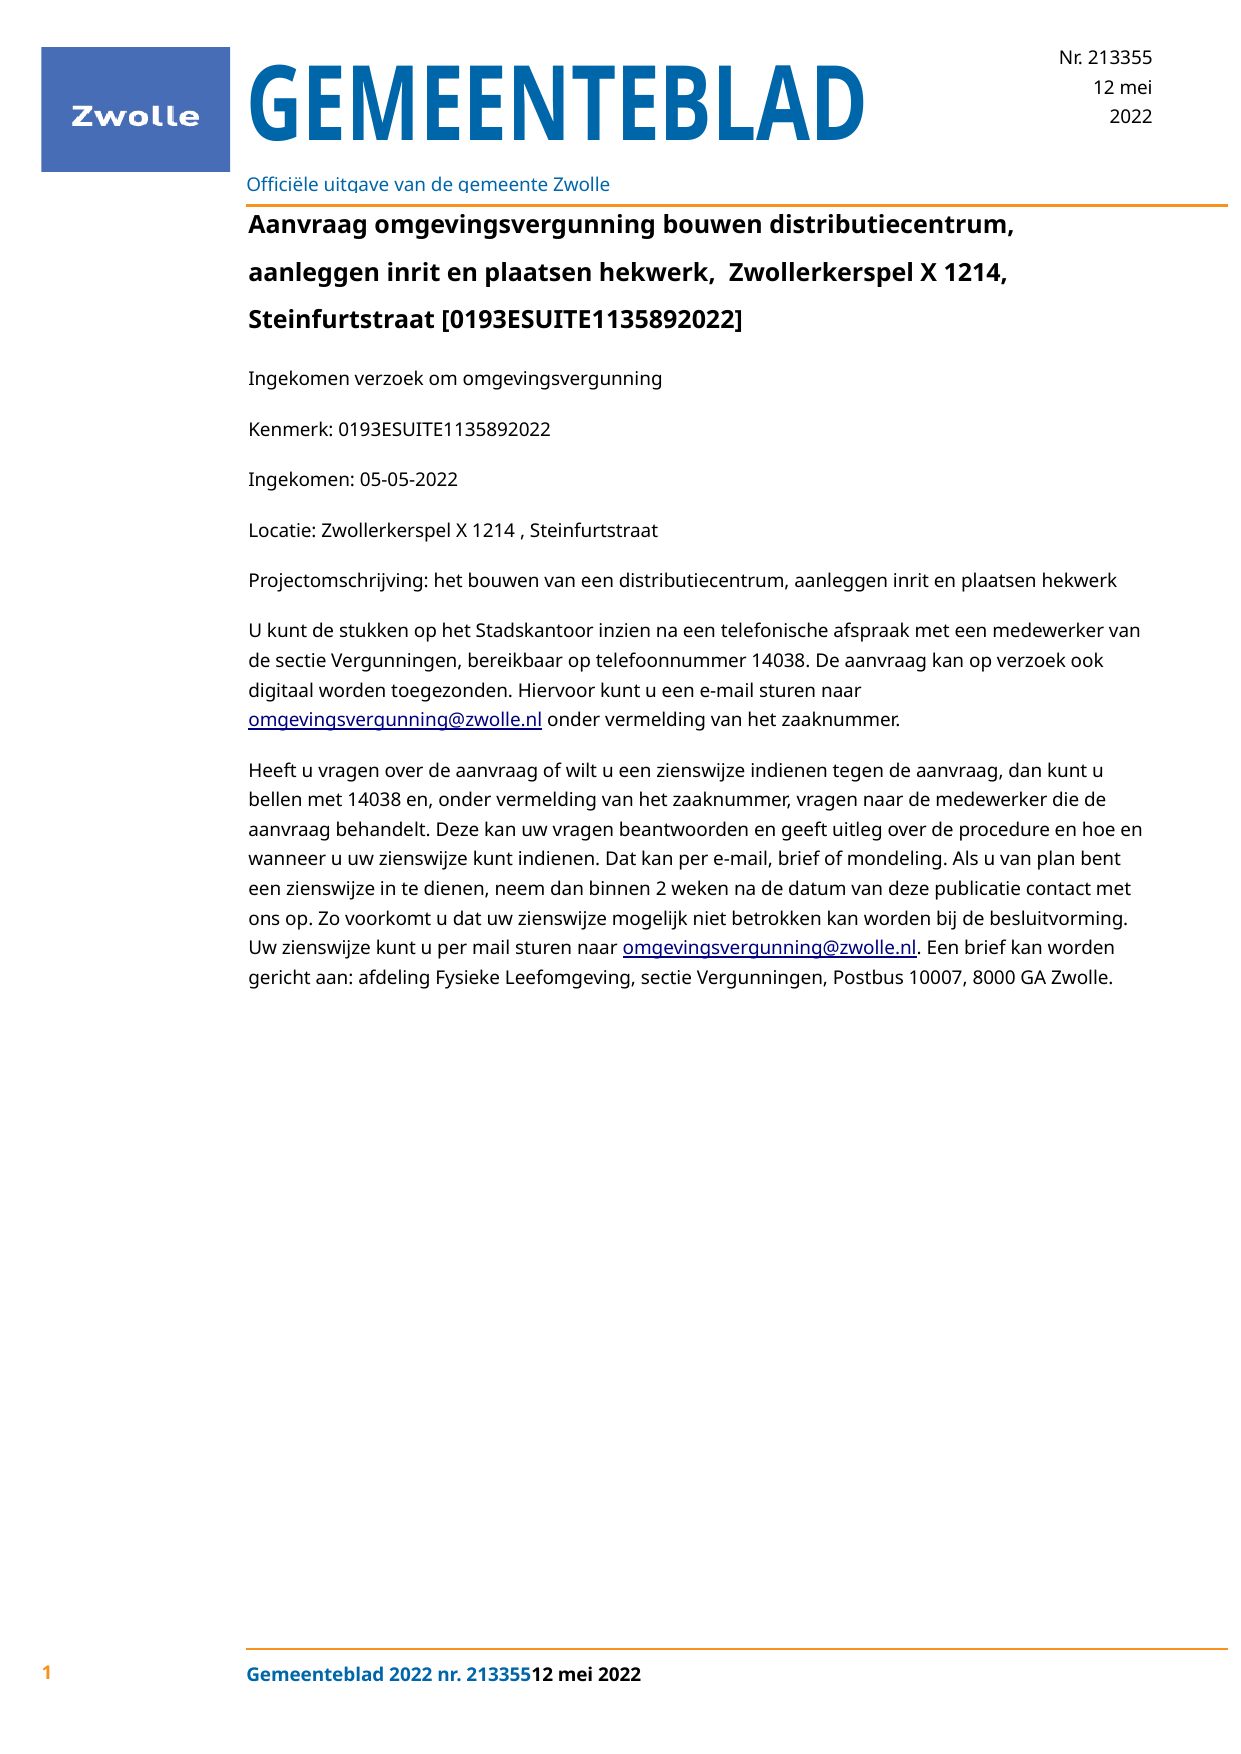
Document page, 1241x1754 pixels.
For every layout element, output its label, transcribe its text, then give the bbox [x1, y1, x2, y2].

text Projectomschrijving: het bouwen van een distributiecentrum, aanleggen inrit en plaatsen hekwerk [248, 567, 1152, 593]
text Ingekomen: 05-05-2022 [248, 466, 1152, 492]
text Ingekomen verzoek om omgevingsvergunning [248, 366, 1152, 391]
text Locatie: Zwollerkerspel X 1214 , Steinfurtstraat [248, 517, 1152, 542]
text U kunt de stukken op het Stadskantoor inzien na een telefonische afspraak met een medewerker van de sectie Vergunningen, bereikbaar op telefoonnummer 14038. De aanvraag kan op verzoek ook digitaal worden toegezonden. Hiervoor kunt u een e-mail sturen naar omgevingsvergunning@zwolle.nl onder vermelding van het zaaknummer. [248, 618, 1152, 732]
text Aanvraag omgevingsvergunning bouwen distributiecentrum, aanleggen inrit en plaatsen hekwerk, Zwollerkerspel X 1214, Steinfurtstraat [0193ESUITE1135892022] [248, 207, 1152, 336]
text Kenmerk: 0193ESUITE1135892022 [248, 416, 1152, 442]
picture [41, 47, 231, 172]
text Heeft u vragen over de aanvraag of wilt u een zienswijze indienen tegen de aanvraag, dan kunt u bellen met 14038 en, onder vermelding van het zaaknummer, vragen naar de medewerker die de aanvraag behandelt. Deze kan uw vragen beantwoorden en geeft uitleg over de procedure en hoe en wanneer u uw zienswijze kunt indienen. Dat kan per e-mail, brief of mondeling. Als u van plan bent een zienswijze in te dienen, neem dan binnen 2 weken na de datum van deze publicatie contact met ons op. Zo voorkomt u dat uw zienswijze mogelijk niet betrokken kan worden bij de besluitvorming. Uw zienswijze kunt u per mail sturen naar omgevingsvergunning@zwolle.nl. Een brief kan worden gericht aan: afdeling Fysieke Leefomgeving, sectie Vergunningen, Postbus 10007, 8000 GA Zwolle. [248, 757, 1152, 989]
